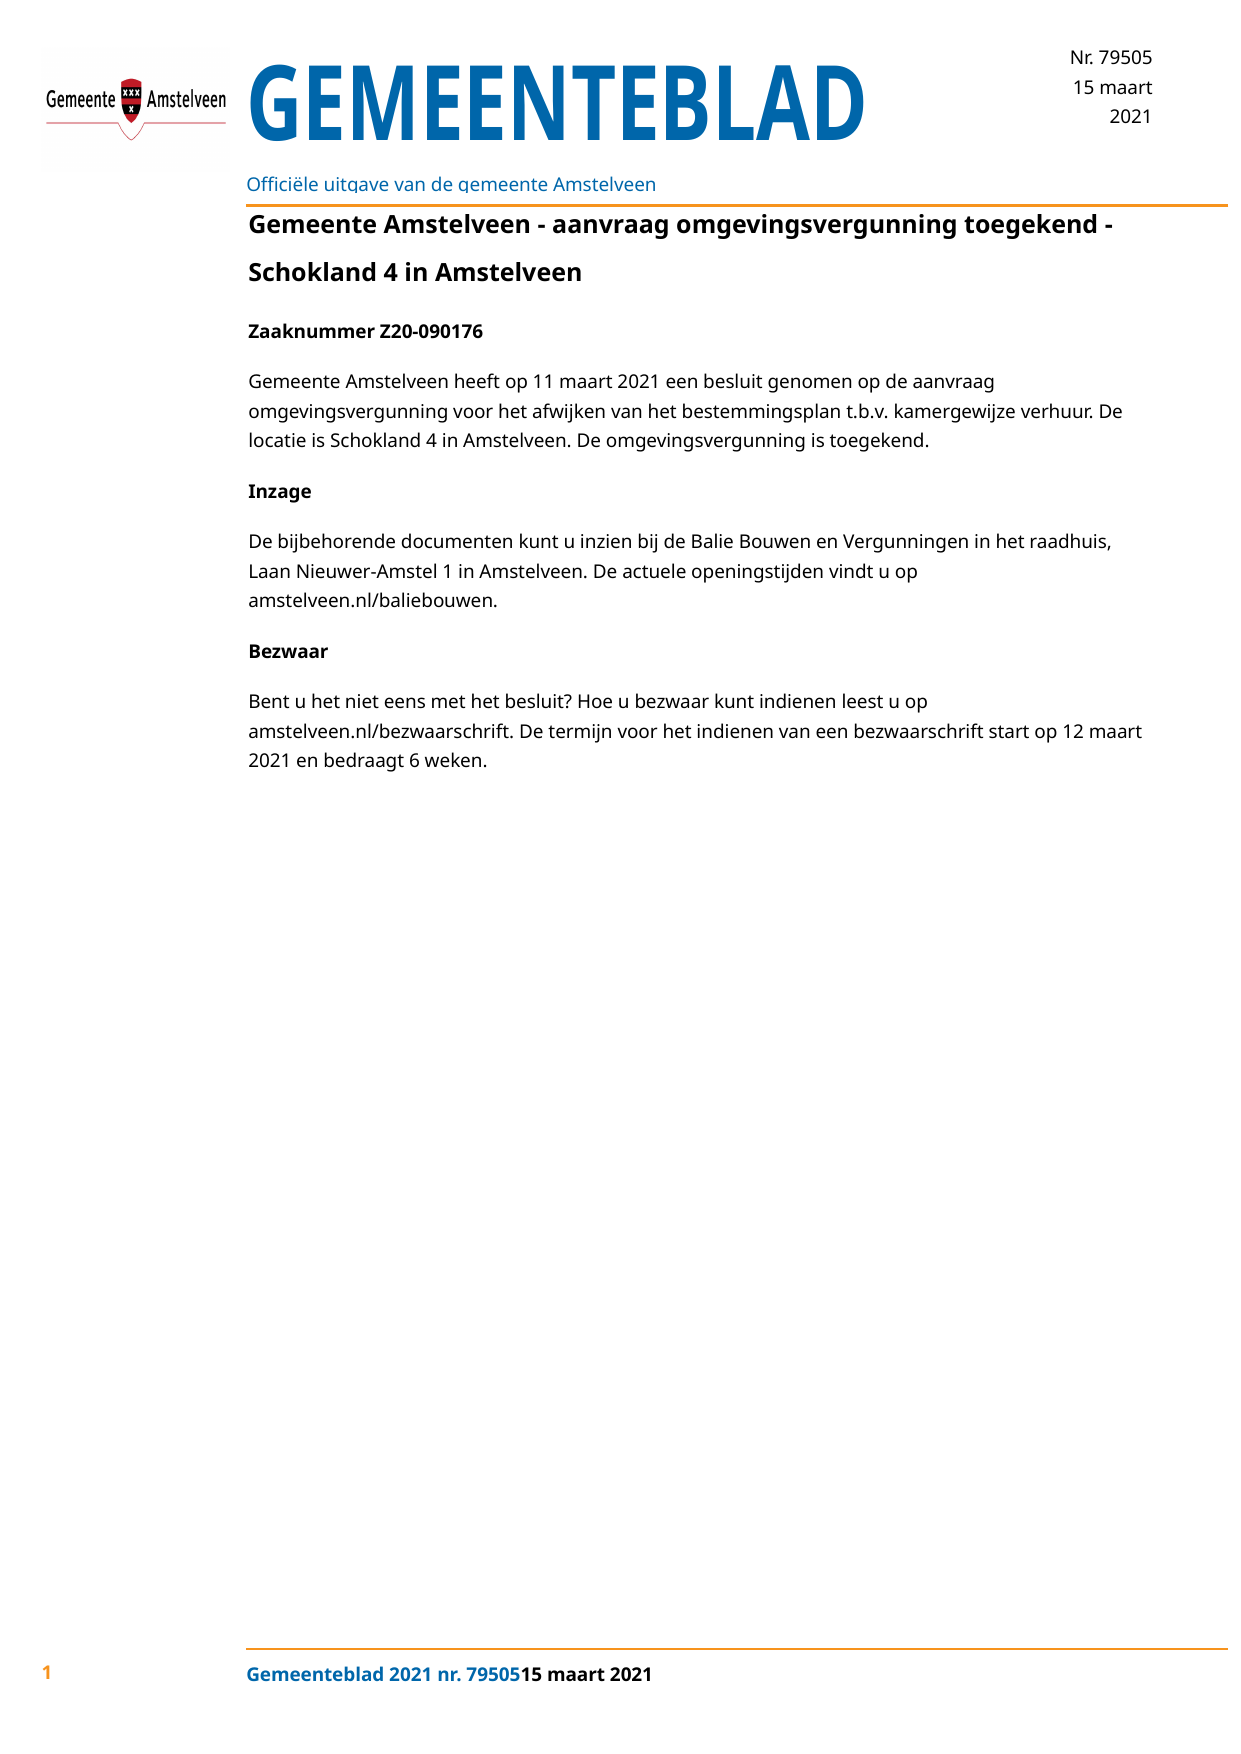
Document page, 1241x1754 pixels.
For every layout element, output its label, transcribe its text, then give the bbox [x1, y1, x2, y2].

text Bezwaar [248, 638, 1152, 664]
text Gemeente Amstelveen heeft op 11 maart 2021 een besluit genomen op de aanvraag omgevingsvergunning voor het afwijken van het bestemmingsplan t.b.v. kamergewijze verhuur. De locatie is Schokland 4 in Amstelveen. De omgevingsvergunning is toegekend. [248, 368, 1152, 453]
text Inzage [248, 478, 1152, 504]
text Gemeente Amstelveen - aanvraag omgevingsvergunning toegekend - Schokland 4 in Amstelveen [248, 207, 1152, 288]
text Bent u het niet eens met het besluit? Hoe u bezwaar kunt indienen leest u op amstelveen.nl/bezwaarschrift. De termijn voor het indienen van een bezwaarschrift start op 12 maart 2021 en bedraagt 6 weken. [248, 688, 1152, 773]
picture [41, 47, 231, 172]
text Zaaknummer Z20-090176 [248, 318, 1152, 344]
text De bijbehorende documenten kunt u inzien bij de Balie Bouwen en Vergunningen in het raadhuis, Laan Nieuwer-Amstel 1 in Amstelveen. De actuele openingstijden vindt u op amstelveen.nl/baliebouwen. [248, 528, 1152, 613]
